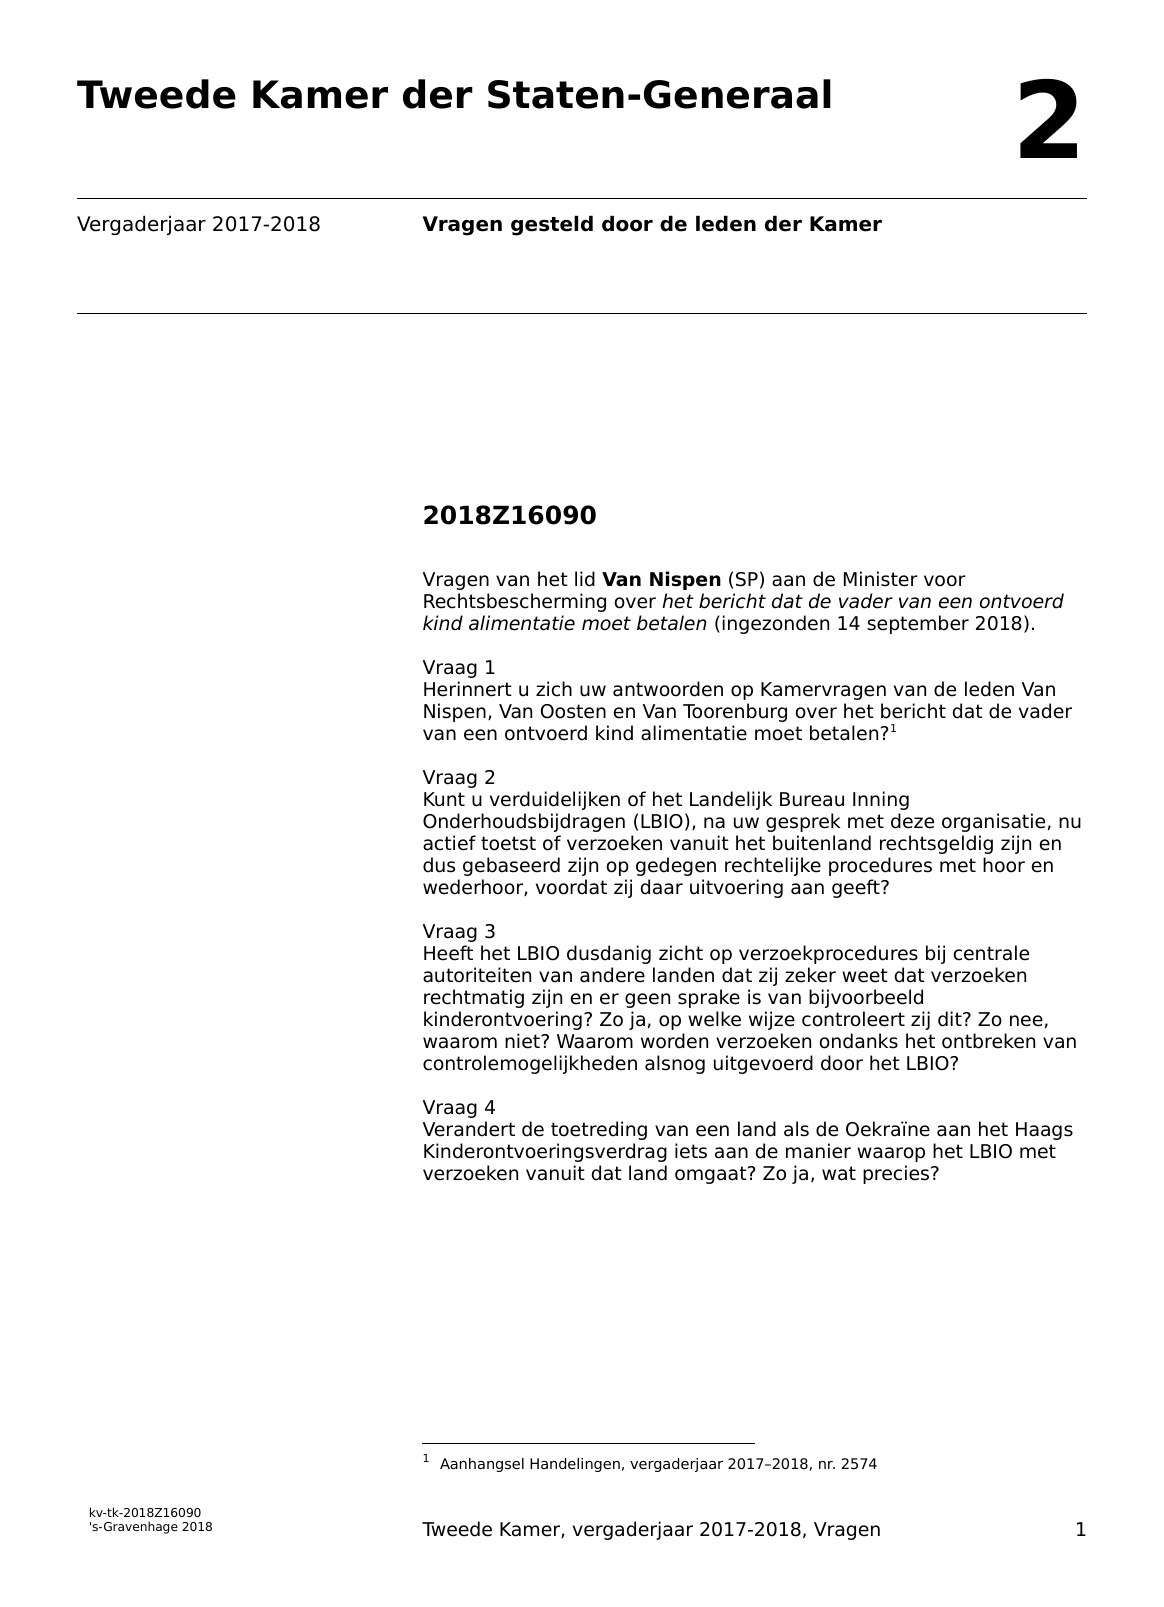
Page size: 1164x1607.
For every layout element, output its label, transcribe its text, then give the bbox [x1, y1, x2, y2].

text 's-Gravenhage 2018 [88, 1520, 323, 1534]
text Vraag 4 [422, 1097, 1087, 1119]
text Aanhangsel Handelingen, vergaderjaar 2017–2018, nr. 2574 [422, 1452, 1087, 1474]
table_cell Vragen gesteld door de leden der Kamer [422, 199, 1087, 313]
text Vraag 1 [422, 657, 1087, 679]
text Kunt u verduidelijken of het Landelijk Bureau Inning Onderhoudsbijdragen (LBIO), na uw gesprek met deze organisatie, nu actief toetst of verzoeken vanuit het buitenland rechtsgeldig zijn en dus gebaseerd zijn op gedegen rechtelijke procedures met hoor en wederhoor, voordat zij daar uitvoering aan geeft? [422, 789, 1087, 899]
text 2018Z16090 [422, 501, 1087, 531]
table_header 2 [886, 59, 1087, 198]
text Heeft het LBIO dusdanig zicht op verzoekprocedures bij centrale autoriteiten van andere landen dat zij zeker weet dat verzoeken rechtmatig zijn en er geen sprake is van bijvoorbeeld kinderontvoering? Zo ja, op welke wijze controleert zij dit? Zo nee, waarom niet? Waarom worden verzoeken ondanks het ontbreken van controlemogelijkheden alsnog uitgevoerd door het LBIO? [422, 943, 1087, 1075]
text Herinnert u zich uw antwoorden op Kamervragen van de leden Van Nispen, Van Oosten en Van Toorenburg over het bericht dat de vader van een ontvoerd kind alimentatie moet betalen? [422, 679, 1087, 745]
table_cell Vergaderjaar 2017-2018 [77, 199, 422, 313]
text Verandert de toetreding van een land als de Oekraïne aan het Haags Kinderontvoeringsverdrag iets aan de manier waarop het LBIO met verzoeken vanuit dat land omgaat? Zo ja, wat precies? [422, 1119, 1087, 1185]
text kv-tk-2018Z16090 [88, 1506, 323, 1520]
table_header Tweede Kamer der Staten-Generaal [77, 59, 886, 198]
text Vraag 3 [422, 921, 1087, 943]
text Vragen van het lid Van Nispen (SP) aan de Minister voor Rechtsbescherming over het bericht dat de vader van een ontvoerd kind alimentatie moet betalen (ingezonden 14 september 2018). [422, 569, 1087, 635]
text Vraag 2 [422, 767, 1087, 789]
